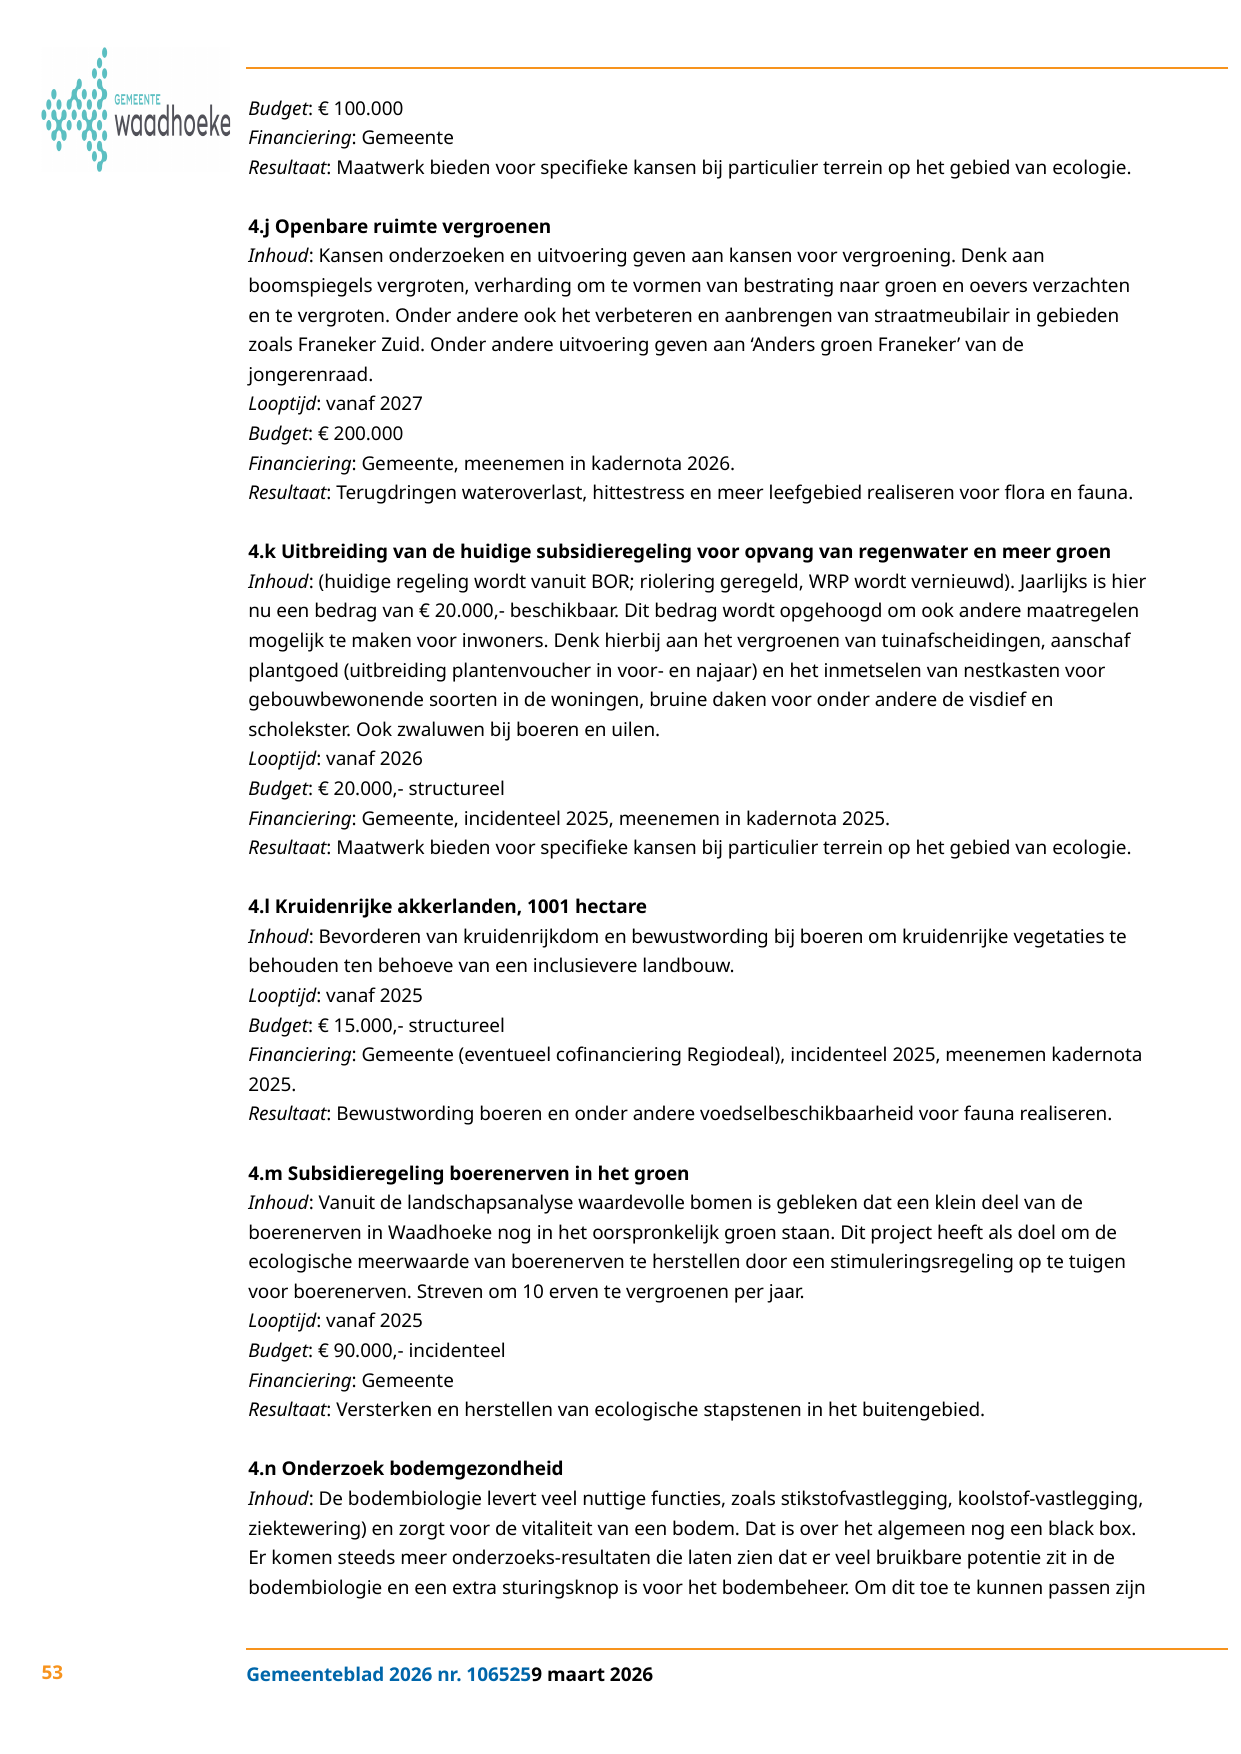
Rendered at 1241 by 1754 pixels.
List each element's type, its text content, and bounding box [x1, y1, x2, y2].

text Inhoud: De bodembiologie levert veel nuttige functies, zoals stikstofvastlegging, koolstof-vastlegging, ziektewering) en zorgt voor de vitaliteit van een bodem. Dat is over het algemeen nog een black box. Er komen steeds meer onderzoeks-resultaten die laten zien dat er veel bruikbare potentie zit in de bodembiologie en een extra sturingsknop is voor het bodembeheer. Om dit toe te kunnen passen zijn [248, 1485, 1152, 1600]
picture [41, 47, 231, 172]
text Inhoud: Vanuit de landschapsanalyse waardevolle bomen is gebleken dat een klein deel van de boerenerven in Waadhoeke nog in het oorspronkelijk groen staan. Dit project heeft als doel om de ecologische meerwaarde van boerenerven te herstellen door een stimuleringsregeling op te tuigen voor boerenerven. Streven om 10 erven te vergroenen per jaar. [248, 1189, 1152, 1304]
text Resultaat: Bewustwording boeren en onder andere voedselbeschikbaarheid voor fauna realiseren. [248, 1101, 1152, 1126]
text Financiering: Gemeente, incidenteel 2025, meenemen in kadernota 2025. [248, 805, 1152, 831]
text Resultaat: Maatwerk bieden voor specifieke kansen bij particulier terrein op het gebied van ecologie. [248, 154, 1152, 180]
text Inhoud: Kansen onderzoeken en uitvoering geven aan kansen voor vergroening. Denk aan boomspiegels vergroten, verharding om te vormen van bestrating naar groen en oevers verzachten en te vergroten. Onder andere ook het verbeteren en aanbrengen van straatmeubilair in gebieden zoals Franeker Zuid. Onder andere uitvoering geven aan ‘Anders groen Franeker’ van de jongerenraad. [248, 243, 1152, 387]
text 4.k Uitbreiding van de huidige subsidieregeling voor opvang van regenwater en meer groen [248, 538, 1152, 564]
text Budget: € 100.000 [248, 95, 1152, 121]
text 4.j Openbare ruimte vergroenen [248, 213, 1152, 239]
text Budget: € 20.000,- structureel [248, 775, 1152, 801]
text Looptijd: vanaf 2025 [248, 982, 1152, 1008]
text Financiering: Gemeente (eventueel cofinanciering Regiodeal), incidenteel 2025, meenemen kadernota 2025. [248, 1041, 1152, 1097]
text Budget: € 200.000 [248, 420, 1152, 446]
text Inhoud: Bevorderen van kruidenrijkdom en bewustwording bij boeren om kruidenrijke vegetaties te behouden ten behoeve van een inclusievere landbouw. [248, 923, 1152, 978]
text Looptijd: vanaf 2027 [248, 391, 1152, 416]
text Resultaat: Maatwerk bieden voor specifieke kansen bij particulier terrein op het gebied van ecologie. [248, 834, 1152, 860]
text Inhoud: (huidige regeling wordt vanuit BOR; riolering geregeld, WRP wordt vernieuwd). Jaarlijks is hier nu een bedrag van € 20.000,- beschikbaar. Dit bedrag wordt opgehoogd om ook andere maatregelen mogelijk te maken voor inwoners. Denk hierbij aan het vergroenen van tuinafscheidingen, aanschaf plantgoed (uitbreiding plantenvoucher in voor- en najaar) en het inmetselen van nestkasten voor gebouwbewonende soorten in de woningen, bruine daken voor onder andere de visdief en scholekster. Ook zwaluwen bij boeren en uilen. [248, 568, 1152, 742]
text Financiering: Gemeente [248, 1367, 1152, 1393]
text 4.m Subsidieregeling boerenerven in het groen [248, 1160, 1152, 1186]
text 4.n Onderzoek bodemgezondheid [248, 1456, 1152, 1481]
text Resultaat: Versterken en herstellen van ecologische stapstenen in het buitengebied. [248, 1396, 1152, 1422]
text Financiering: Gemeente [248, 124, 1152, 150]
text Budget: € 90.000,- incidenteel [248, 1337, 1152, 1363]
text Looptijd: vanaf 2025 [248, 1308, 1152, 1333]
text Budget: € 15.000,- structureel [248, 1012, 1152, 1038]
text Resultaat: Terugdringen wateroverlast, hittestress en meer leefgebied realiseren voor flora en fauna. [248, 479, 1152, 505]
text Financiering: Gemeente, meenemen in kadernota 2026. [248, 450, 1152, 476]
text Looptijd: vanaf 2026 [248, 746, 1152, 771]
text 4.l Kruidenrijke akkerlanden, 1001 hectare [248, 893, 1152, 919]
